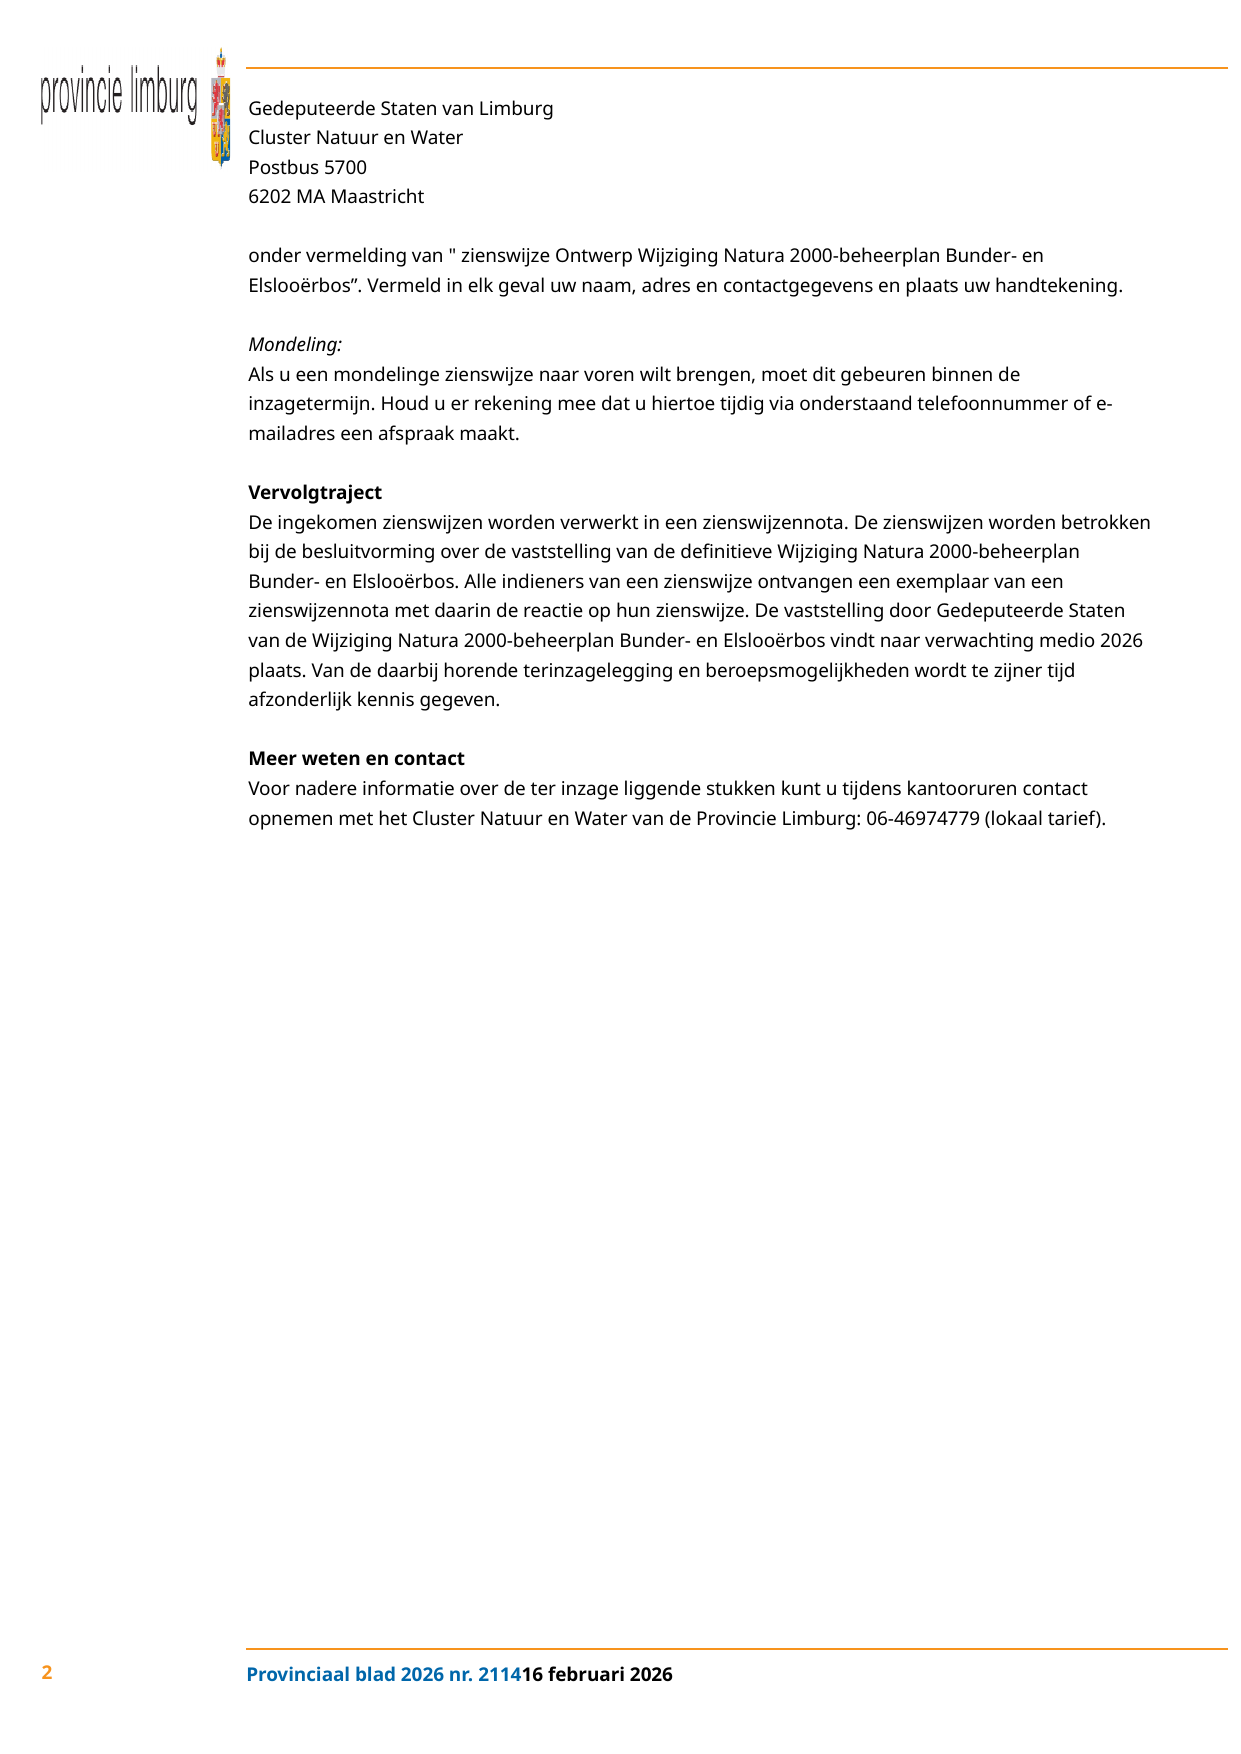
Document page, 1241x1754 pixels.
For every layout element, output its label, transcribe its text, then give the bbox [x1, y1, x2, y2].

text Postbus 5700 [248, 154, 1152, 180]
text De ingekomen zienswijzen worden verwerkt in een zienswijzennota. De zienswijzen worden betrokken bij de besluitvorming over de vaststelling van de definitieve Wijziging Natura 2000-beheerplan Bunder- en Elslooërbos. Alle indieners van een zienswijze ontvangen een exemplaar van een zienswijzennota met daarin de reactie op hun zienswijze. De vaststelling door Gedeputeerde Staten van de Wijziging Natura 2000-beheerplan Bunder- en Elslooërbos vindt naar verwachting medio 2026 plaats. Van de daarbij horende terinzagelegging en beroepsmogelijkheden wordt te zijner tijd afzonderlijk kennis gegeven. [248, 509, 1152, 712]
text Voor nadere informatie over de ter inzage liggende stukken kunt u tijdens kantooruren contact opnemen met het Cluster Natuur en Water van de Provincie Limburg: 06-46974779 (lokaal tarief). [248, 775, 1152, 831]
text Meer weten en contact [248, 746, 1152, 771]
text 6202 MA Maastricht [248, 183, 1152, 209]
text Vervolgtraject [248, 479, 1152, 505]
text Mondeling: [248, 331, 1152, 357]
picture [41, 47, 231, 172]
text Gedeputeerde Staten van Limburg [248, 95, 1152, 121]
text Als u een mondelinge zienswijze naar voren wilt brengen, moet dit gebeuren binnen de inzagetermijn. Houd u er rekening mee dat u hiertoe tijdig via onderstaand telefoonnummer of e-mailadres een afspraak maakt. [248, 361, 1152, 446]
text Cluster Natuur en Water [248, 124, 1152, 150]
text onder vermelding van " zienswijze Ontwerp Wijziging Natura 2000-beheerplan Bunder- en Elslooërbos”. Vermeld in elk geval uw naam, adres en contactgegevens en plaats uw handtekening. [248, 243, 1152, 298]
